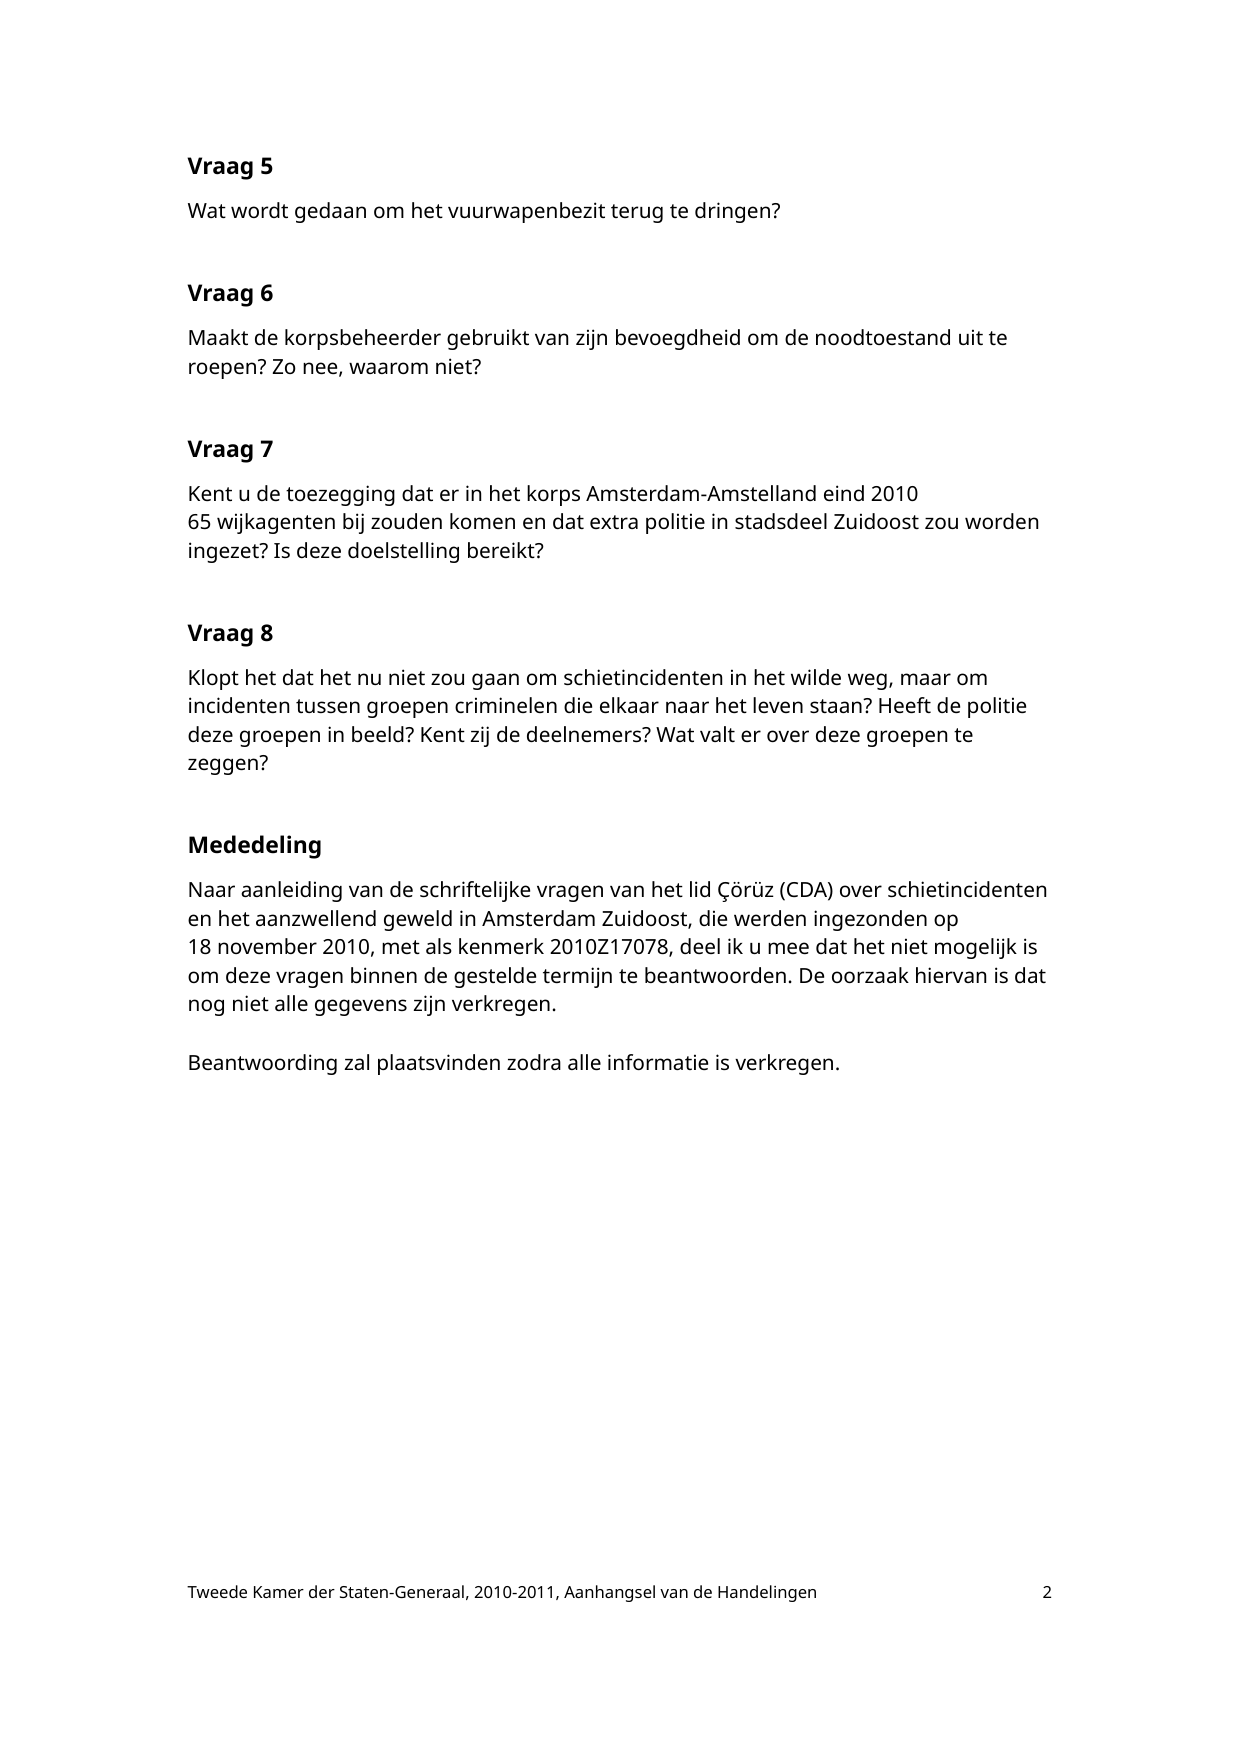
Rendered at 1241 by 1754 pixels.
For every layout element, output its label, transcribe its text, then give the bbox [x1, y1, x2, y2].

text Maakt de korpsbeheerder gebruikt van zijn bevoegdheid om de noodtoestand uit te roepen? Zo nee, waarom niet? [187, 323, 1053, 380]
subtitle Mededeling [187, 829, 1053, 861]
subtitle Vraag 7 [187, 433, 1053, 464]
subtitle Vraag 6 [187, 277, 1053, 308]
text Kent u de toezegging dat er in het korps Amsterdam-Amstelland eind 2010 65 wijkagenten bij zouden komen en dat extra politie in stadsdeel Zuidoost zou worden ingezet? Is deze doelstelling bereikt? [187, 479, 1053, 564]
text Naar aanleiding van de schriftelijke vragen van het lid Çörüz (CDA) over schietincidenten en het aanzwellend geweld in Amsterdam Zuidoost, die werden ingezonden op 18 november 2010, met als kenmerk 2010Z17078, deel ik u mee dat het niet mogelijk is om deze vragen binnen de gestelde termijn te beantwoorden. De oorzaak hiervan is dat nog niet alle gegevens zijn verkregen. [187, 876, 1053, 1018]
text Beantwoording zal plaatsvinden zodra alle informatie is verkregen. [187, 1048, 1053, 1076]
subtitle Vraag 5 [187, 150, 1053, 181]
text Wat wordt gedaan om het vuurwapenbezit terug te dringen? [187, 196, 1053, 225]
subtitle Vraag 8 [187, 617, 1053, 648]
text Klopt het dat het nu niet zou gaan om schietincidenten in het wilde weg, maar om incidenten tussen groepen criminelen die elkaar naar het leven staan? Heeft de politie deze groepen in beeld? Kent zij de deelnemers? Wat valt er over deze groepen te zeggen? [187, 663, 1053, 777]
